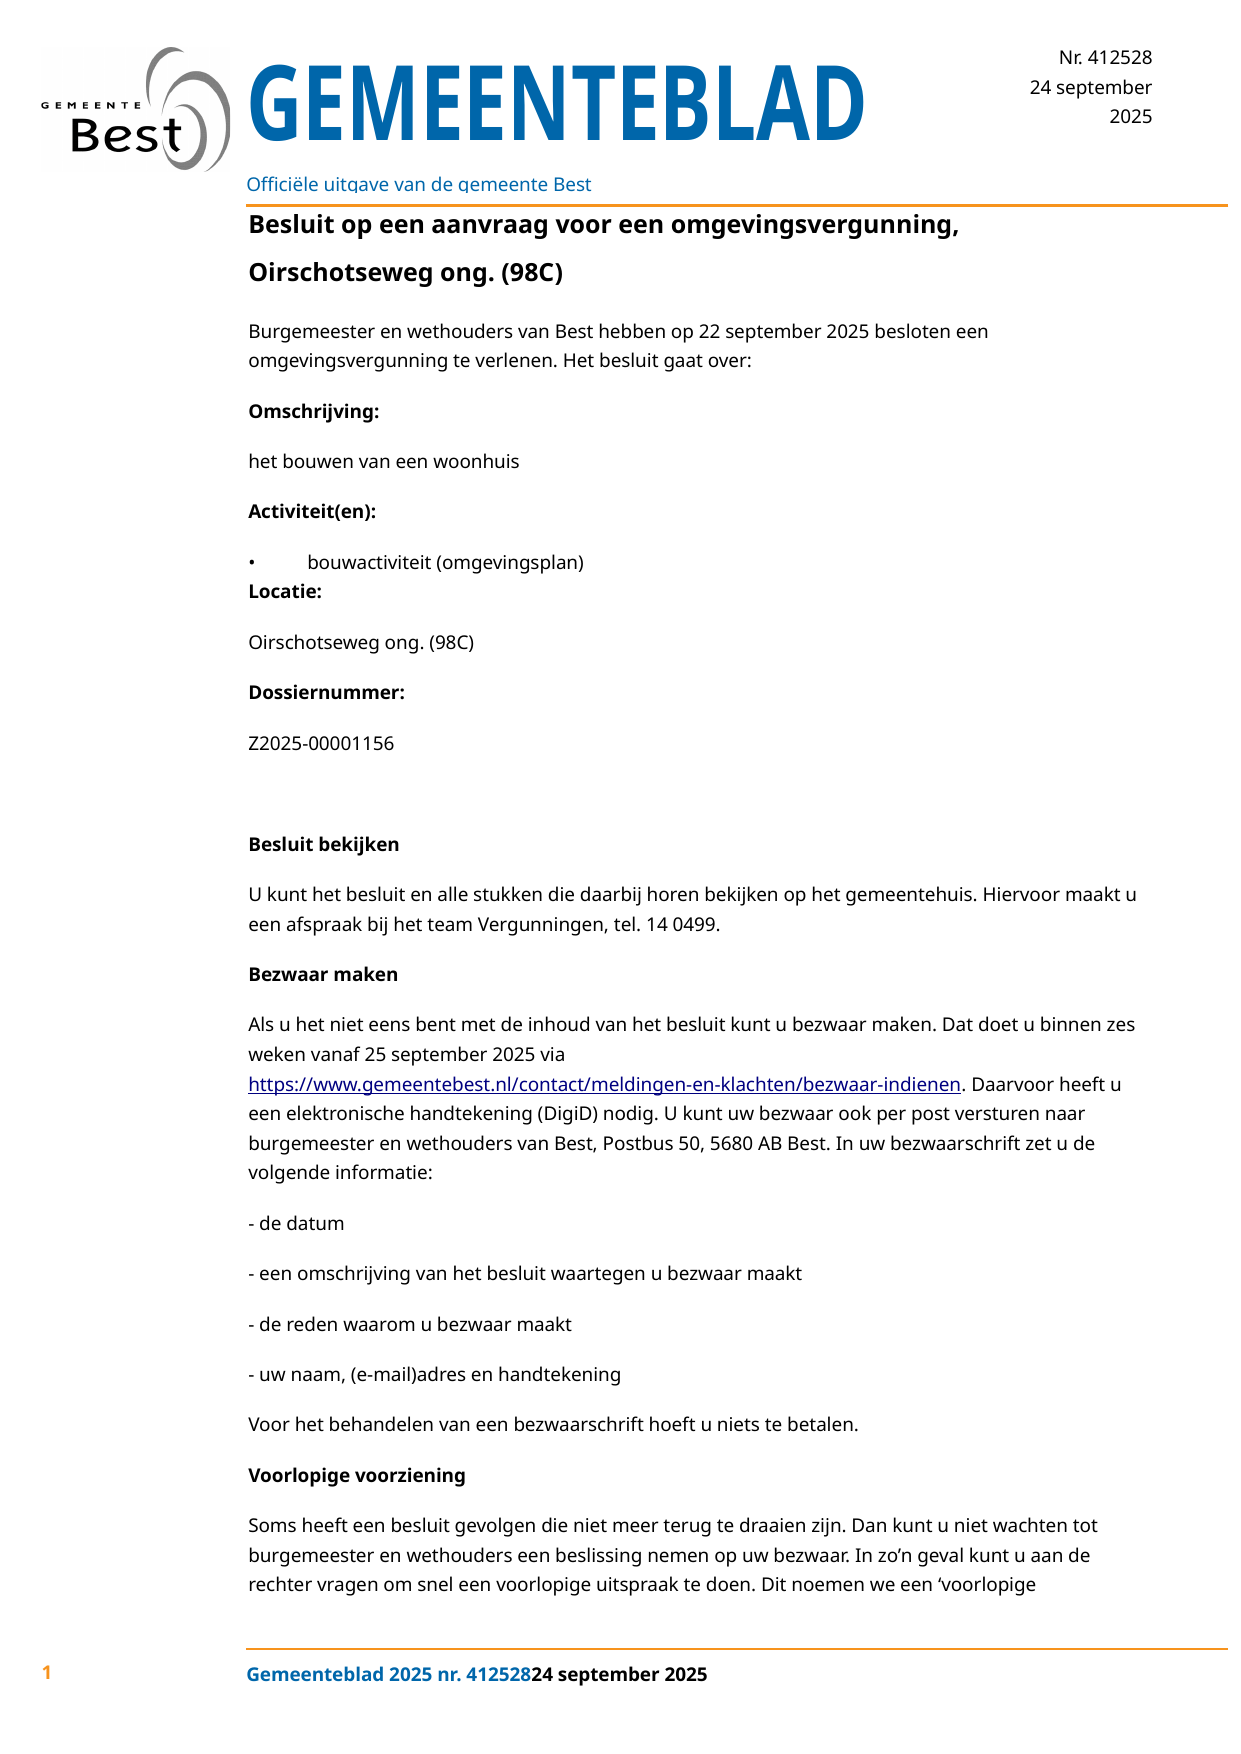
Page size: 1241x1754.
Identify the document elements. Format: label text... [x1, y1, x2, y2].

text Voor het behandelen van een bezwaarschrift hoeft u niets te betalen. [248, 1412, 1152, 1437]
text Als u het niet eens bent met de inhoud van het besluit kunt u bezwaar maken. Dat doet u binnen zes weken vanaf 25 september 2025 via https://www.gemeentebest.nl/contact/meldingen-en-klachten/bezwaar-indienen. Daarvoor heeft u een elektronische handtekening (DigiD) nodig. U kunt uw bezwaar ook per post versturen naar burgemeester en wethouders van Best, Postbus 50, 5680 AB Best. In uw bezwaarschrift zet u de volgende informatie: [248, 1012, 1152, 1185]
text U kunt het besluit en alle stukken die daarbij horen bekijken op het gemeentehuis. Hiervoor maakt u een afspraak bij het team Vergunningen, tel. 14 0499. [248, 881, 1152, 937]
text Voorlopige voorziening [248, 1462, 1152, 1488]
text Bezwaar maken [248, 961, 1152, 987]
text het bouwen van een woonhuis [248, 448, 1152, 474]
text Besluit bekijken [248, 831, 1152, 857]
text - de reden waarom u bezwaar maakt [248, 1311, 1152, 1337]
text Activiteit(en): [248, 499, 1152, 524]
text Locatie: [248, 579, 1152, 604]
text Dossiernummer: [248, 679, 1152, 705]
text - een omschrijving van het besluit waartegen u bezwaar maakt [248, 1260, 1152, 1286]
text Soms heeft een besluit gevolgen die niet meer terug te draaien zijn. Dan kunt u niet wachten tot burgemeester en wethouders een beslissing nemen op uw bezwaar. In zo’n geval kunt u aan de rechter vragen om snel een voorlopige uitspraak te doen. Dit noemen we een ‘voorlopige [248, 1512, 1152, 1597]
text Z2025-00001156 [248, 730, 1152, 756]
text Oirschotseweg ong. (98C) [248, 629, 1152, 655]
text - uw naam, (e-mail)adres en handtekening [248, 1361, 1152, 1387]
text - de datum [248, 1210, 1152, 1236]
text Besluit op een aanvraag voor een omgevingsvergunning, Oirschotseweg ong. (98C) [248, 207, 1152, 288]
picture [41, 47, 231, 172]
text Burgemeester en wethouders van Best hebben op 22 september 2025 besloten een omgevingsvergunning te verlenen. Het besluit gaat over: [248, 318, 1152, 373]
text Omschrijving: [248, 398, 1152, 424]
list bouwactiviteit (omgevingsplan) [248, 549, 1152, 575]
